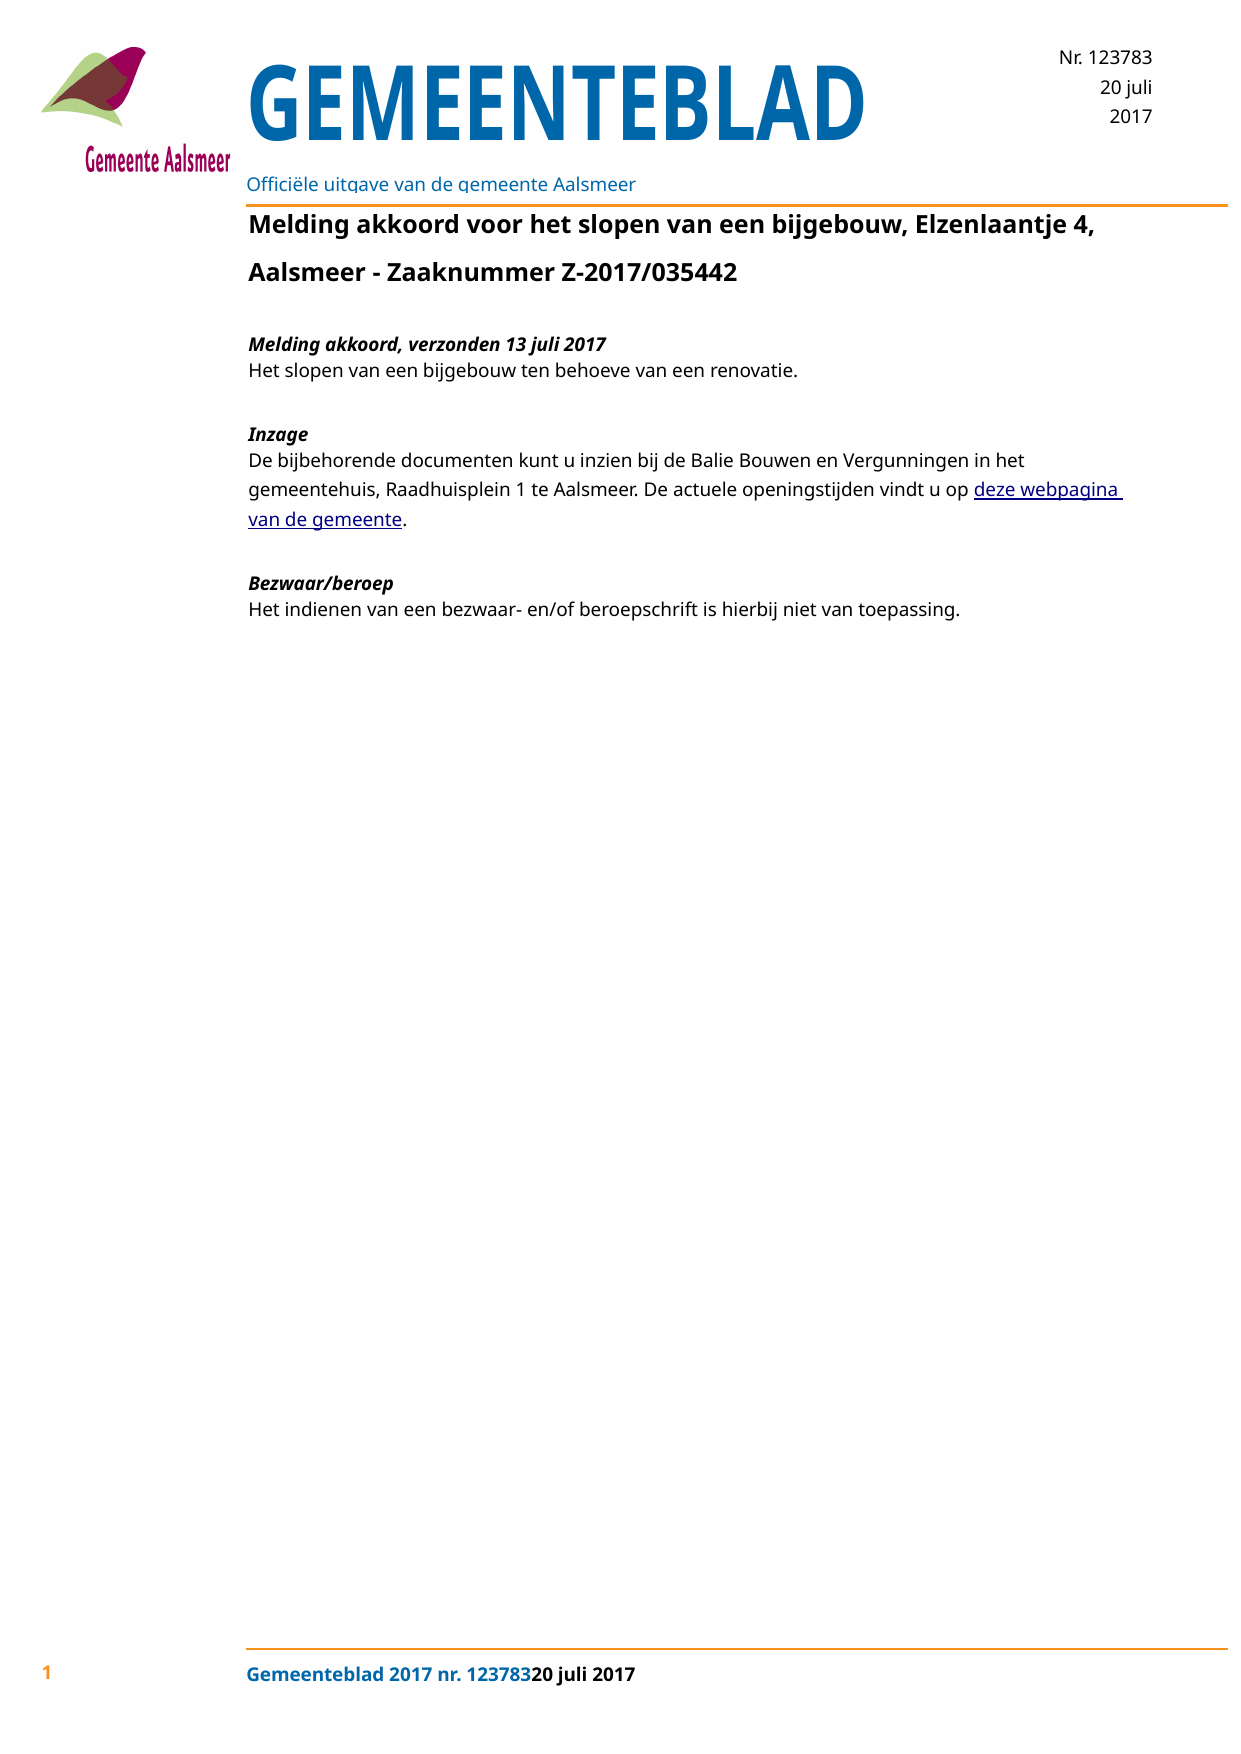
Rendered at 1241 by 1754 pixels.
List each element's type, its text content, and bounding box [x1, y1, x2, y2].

text Het indienen van een bezwaar- en/of beroepschrift is hierbij niet van toepassing. [248, 596, 1152, 621]
text Het slopen van een bijgebouw ten behoeve van een renovatie. [248, 357, 1152, 383]
text Inzage [248, 421, 1152, 447]
text De bijbehorende documenten kunt u inzien bij de Balie Bouwen en Vergunningen in het gemeentehuis, Raadhuisplein 1 te Aalsmeer. De actuele openingstijden vindt u op deze webpagina van de gemeente. [248, 447, 1152, 532]
text Melding akkoord voor het slopen van een bijgebouw, Elzenlaantje 4, Aalsmeer - Zaaknummer Z-2017/035442 [248, 207, 1152, 288]
text Bezwaar/beroep [248, 570, 1152, 596]
text Melding akkoord, verzonden 13 juli 2017 [248, 331, 1152, 357]
picture [41, 47, 231, 172]
